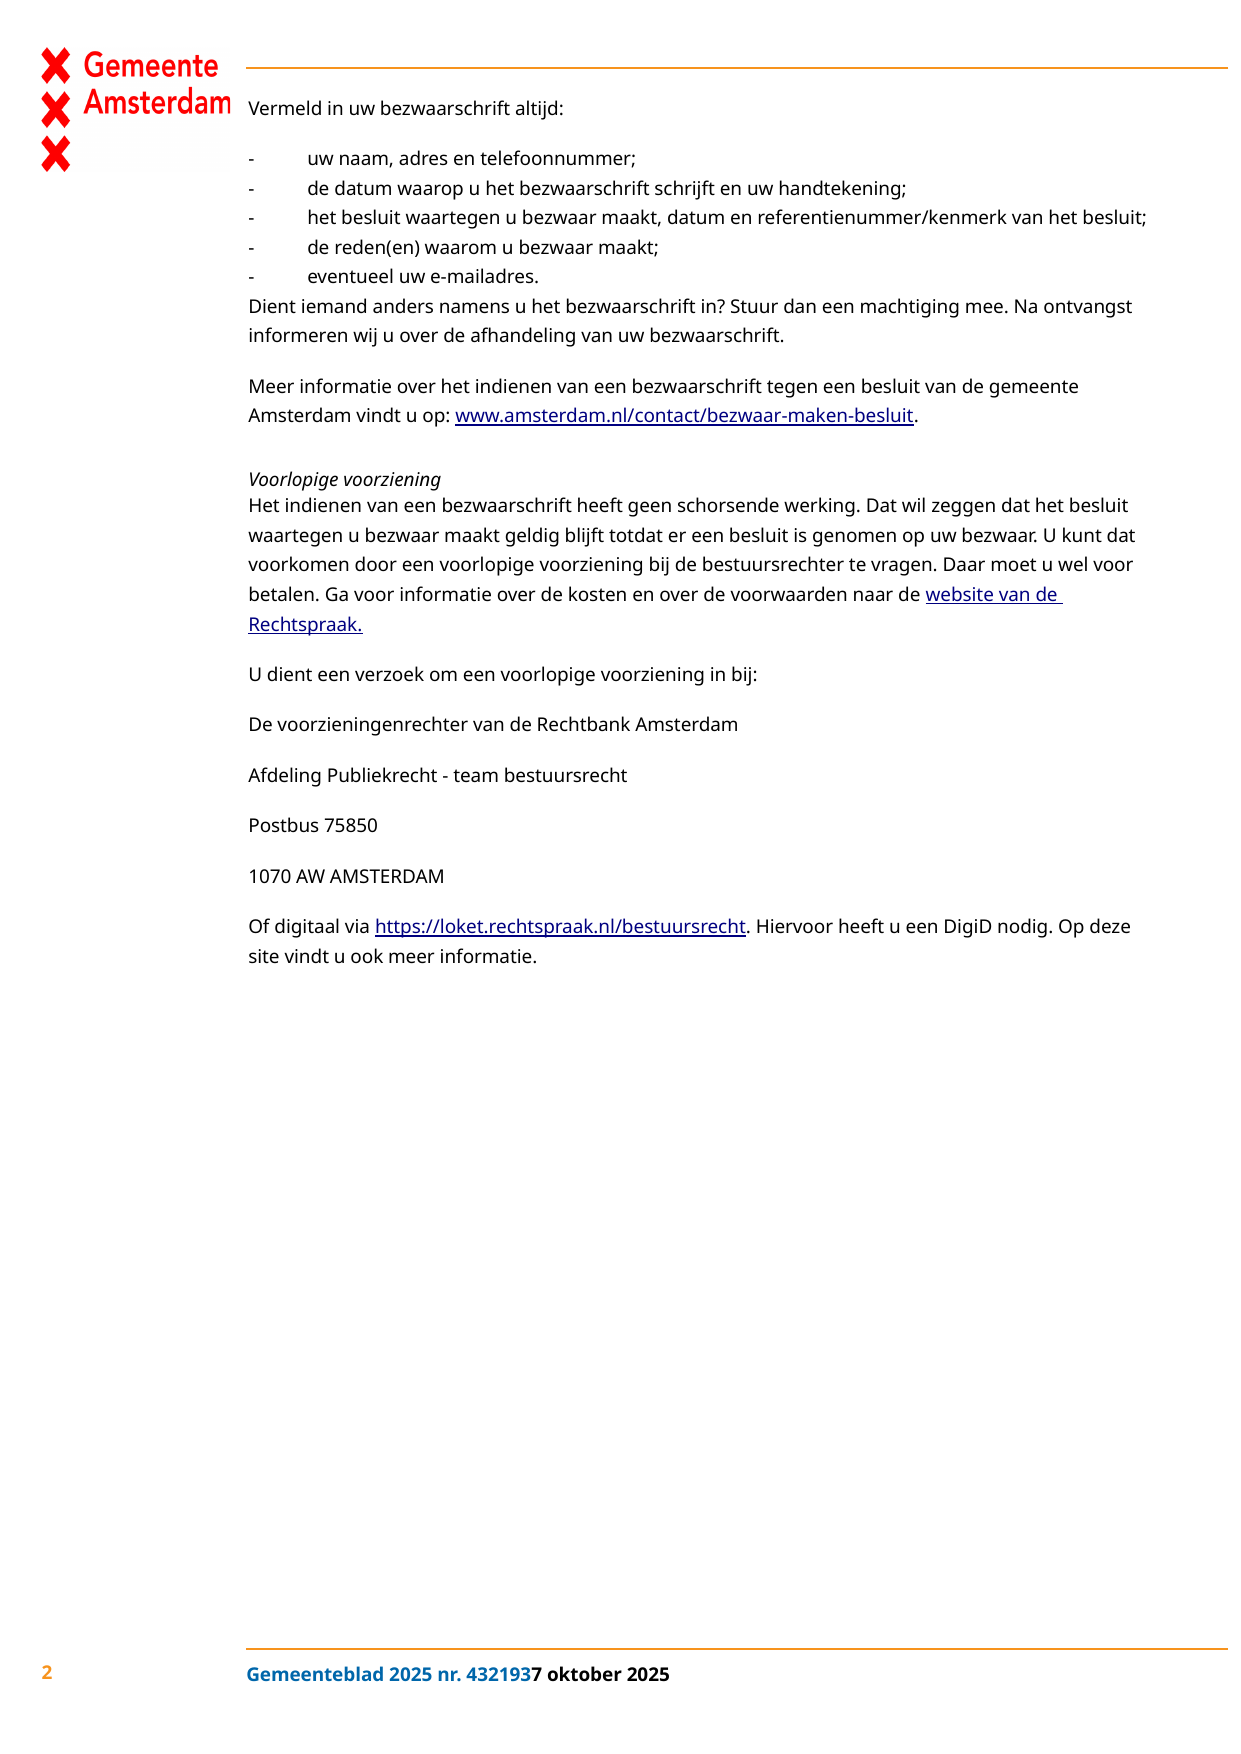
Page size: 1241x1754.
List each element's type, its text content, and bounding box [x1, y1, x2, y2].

list de datum waarop u het bezwaarschrift schrijft en uw handtekening; [248, 175, 1152, 201]
text Dient iemand anders namens u het bezwaarschrift in? Stuur dan een machtiging mee. Na ontvangst informeren wij u over de afhandeling van uw bezwaarschrift. [248, 293, 1152, 348]
list eventueel uw e-mailadres. [248, 263, 1152, 289]
text U dient een verzoek om een voorlopige voorziening in bij: [248, 661, 1152, 687]
text Of digitaal via https://loket.rechtspraak.nl/bestuursrecht. Hiervoor heeft u een DigiD nodig. Op deze site vindt u ook meer informatie. [248, 913, 1152, 968]
text Voorlopige voorziening [248, 467, 1152, 492]
list uw naam, adres en telefoonnummer; [248, 145, 1152, 171]
text Vermeld in uw bezwaarschrift altijd: [248, 95, 1152, 121]
list de reden(en) waarom u bezwaar maakt; [248, 234, 1152, 260]
text Afdeling Publiekrecht - team bestuursrecht [248, 762, 1152, 788]
picture [41, 47, 231, 172]
list het besluit waartegen u bezwaar maakt, datum en referentienummer/kenmerk van het besluit; [248, 204, 1152, 230]
text De voorzieningenrechter van de Rechtbank Amsterdam [248, 712, 1152, 737]
text Postbus 75850 [248, 812, 1152, 838]
text Meer informatie over het indienen van een bezwaarschrift tegen een besluit van de gemeente Amsterdam vindt u op: www.amsterdam.nl/contact/bezwaar-maken-besluit. [248, 373, 1152, 428]
text Het indienen van een bezwaarschrift heeft geen schorsende werking. Dat wil zeggen dat het besluit waartegen u bezwaar maakt geldig blijft totdat er een besluit is genomen op uw bezwaar. U kunt dat voorkomen door een voorlopige voorziening bij de bestuursrechter te vragen. Daar moet u wel voor betalen. Ga voor informatie over de kosten en over de voorwaarden naar de website van de Rechtspraak. [248, 492, 1152, 636]
text 1070 AW AMSTERDAM [248, 863, 1152, 888]
